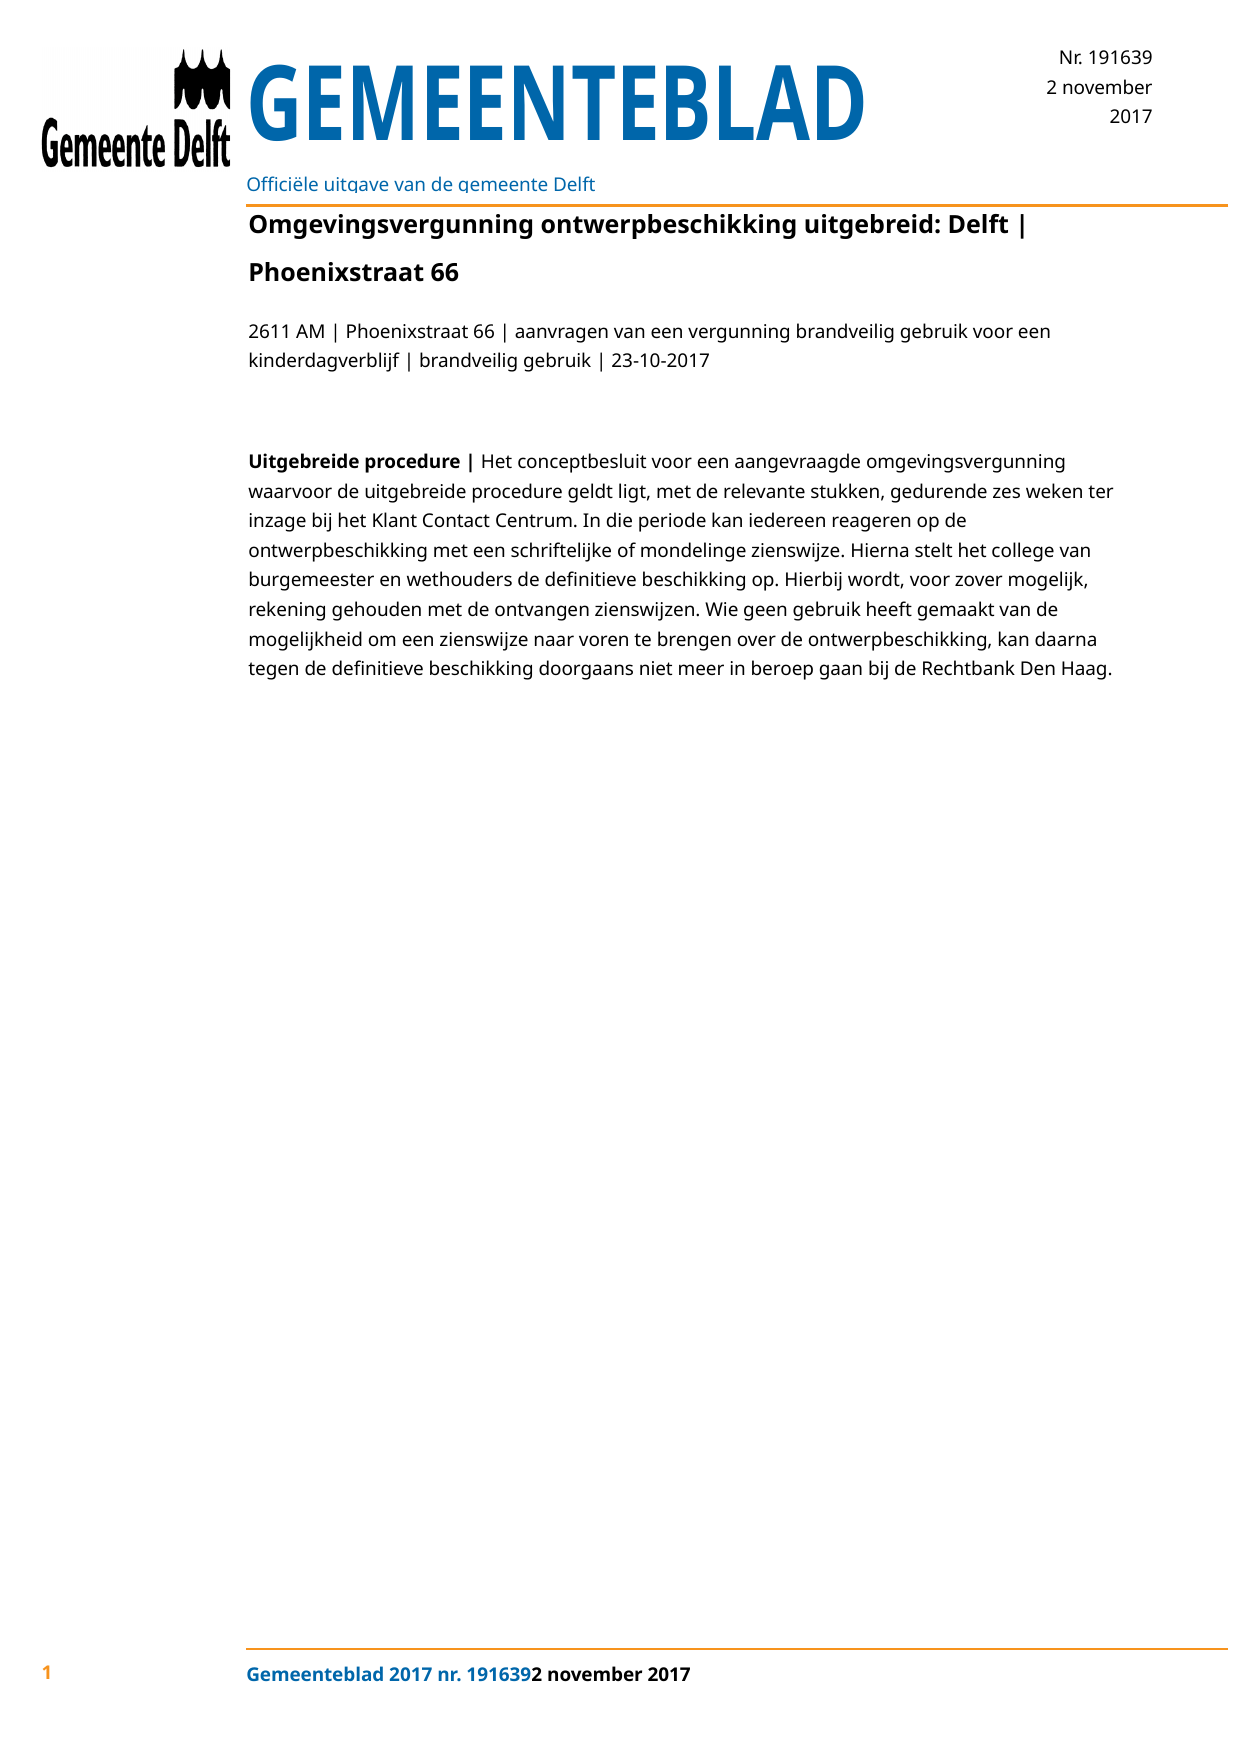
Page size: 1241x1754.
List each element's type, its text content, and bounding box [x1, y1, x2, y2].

text 2611 AM | Phoenixstraat 66 | aanvragen van een vergunning brandveilig gebruik voor een kinderdagverblijf | brandveilig gebruik | 23-10-2017 [248, 318, 1152, 373]
text Omgevingsvergunning ontwerpbeschikking uitgebreid: Delft | Phoenixstraat 66 [248, 207, 1152, 288]
text Uitgebreide procedure | Het conceptbesluit voor een aangevraagde omgevingsvergunning waarvoor de uitgebreide procedure geldt ligt, met de relevante stukken, gedurende zes weken ter inzage bij het Klant Contact Centrum. In die periode kan iedereen reageren op de ontwerpbeschikking met een schriftelijke of mondelinge zienswijze. Hierna stelt het college van burgemeester en wethouders de definitieve beschikking op. Hierbij wordt, voor zover mogelijk, rekening gehouden met de ontvangen zienswijzen. Wie geen gebruik heeft gemaakt van de mogelijkheid om een zienswijze naar voren te brengen over de ontwerpbeschikking, kan daarna tegen de definitieve beschikking doorgaans niet meer in beroep gaan bij de Rechtbank Den Haag. [248, 448, 1152, 681]
picture [41, 47, 231, 172]
